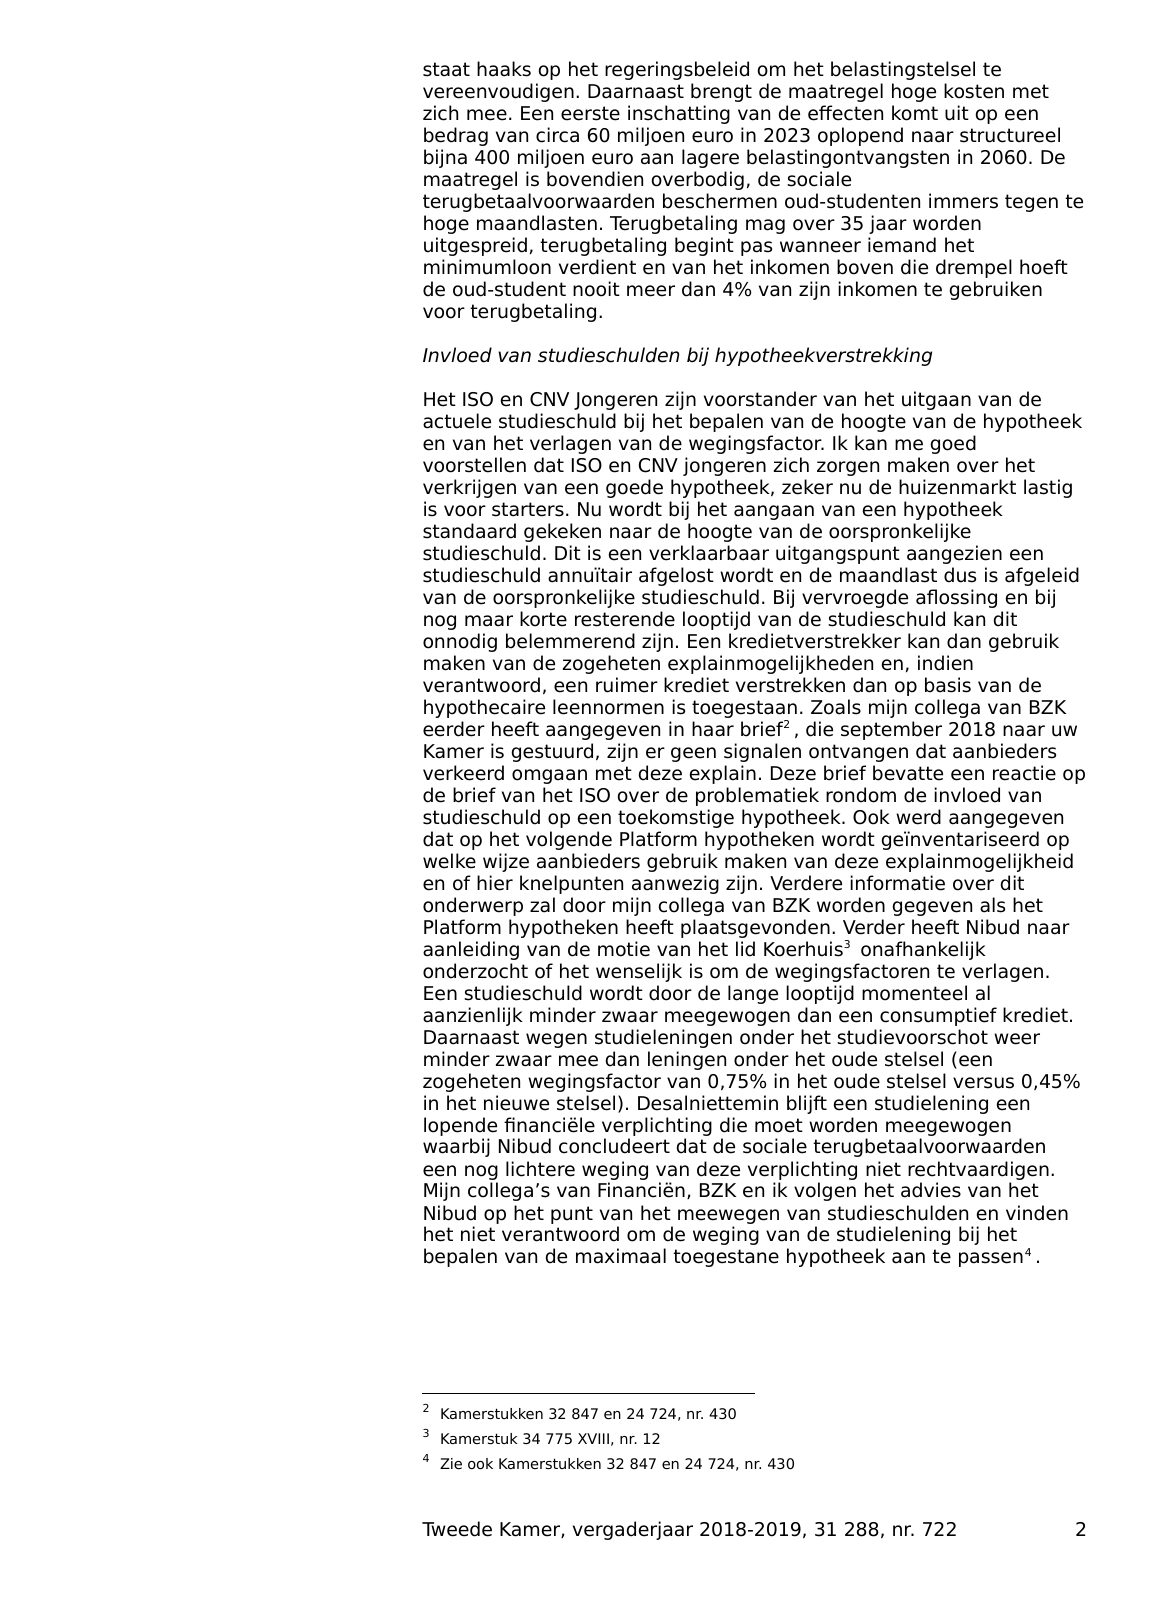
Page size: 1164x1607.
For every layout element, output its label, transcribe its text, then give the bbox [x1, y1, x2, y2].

text Het ISO en CNV Jongeren zijn voorstander van het uitgaan van de actuele studieschuld bij het bepalen van de hoogte van de hypotheek en van het verlagen van de wegingsfactor. Ik kan me goed voorstellen dat ISO en CNV jongeren zich zorgen maken over het verkrijgen van een goede hypotheek, zeker nu de huizenmarkt lastig is voor starters. Nu wordt bij het aangaan van een hypotheek standaard gekeken naar de hoogte van de oorspronkelijke studieschuld. Dit is een verklaarbaar uitgangspunt aangezien een studieschuld annuïtair afgelost wordt en de maandlast dus is afgeleid van de oorspronkelijke studieschuld. Bij vervroegde aflossing en bij nog maar korte resterende looptijd van de studieschuld kan dit onnodig belemmerend zijn. Een kredietverstrekker kan dan gebruik maken van de zogeheten explainmogelijkheden en, indien verantwoord, een ruimer krediet verstrekken dan op basis van de hypothecaire leennormen is toegestaan. Zoals mijn collega van BZK eerder heeft aangegeven in haar brief, die september 2018 naar uw Kamer is gestuurd, zijn er geen signalen ontvangen dat aanbieders verkeerd omgaan met deze explain. Deze brief bevatte een reactie op de brief van het ISO over de problematiek rondom de invloed van studieschuld op een toekomstige hypotheek. Ook werd aangegeven dat op het volgende Platform hypotheken wordt geïnventariseerd op welke wijze aanbieders gebruik maken van deze explainmogelijkheid en of hier knelpunten aanwezig zijn. Verdere informatie over dit onderwerp zal door mijn collega van BZK worden gegeven als het Platform hypotheken heeft plaatsgevonden. Verder heeft Nibud naar aanleiding van de motie van het lid Koerhuis onafhankelijk onderzocht of het wenselijk is om de wegingsfactoren te verlagen. Een studieschuld wordt door de lange looptijd momenteel al aanzienlijk minder zwaar meegewogen dan een consumptief krediet. Daarnaast wegen studieleningen onder het studievoorschot weer minder zwaar mee dan leningen onder het oude stelsel (een zogeheten wegingsfactor van 0,75% in het oude stelsel versus 0,45% in het nieuwe stelsel). Desalniettemin blijft een studielening een lopende financiële verplichting die moet worden meegewogen waarbij Nibud concludeert dat de sociale terugbetaalvoorwaarden een nog lichtere weging van deze verplichting niet rechtvaardigen. Mijn collega’s van Financiën, BZK en ik volgen het advies van het Nibud op het punt van het meewegen van studieschulden en vinden het niet verantwoord om de weging van de studielening bij het bepalen van de maximaal toegestane hypotheek aan te passen. [422, 389, 1087, 1268]
text staat haaks op het regeringsbeleid om het belastingstelsel te vereenvoudigen. Daarnaast brengt de maatregel hoge kosten met zich mee. Een eerste inschatting van de effecten komt uit op een bedrag van circa 60 miljoen euro in 2023 oplopend naar structureel bijna 400 miljoen euro aan lagere belastingontvangsten in 2060. De maatregel is bovendien overbodig, de sociale terugbetaalvoorwaarden beschermen oud-studenten immers tegen te hoge maandlasten. Terugbetaling mag over 35 jaar worden uitgespreid, terugbetaling begint pas wanneer iemand het minimumloon verdient en van het inkomen boven die drempel hoeft de oud-student nooit meer dan 4% van zijn inkomen te gebruiken voor terugbetaling. [422, 59, 1087, 323]
text Kamerstukken 32 847 en 24 724, nr. 430 [422, 1402, 1087, 1424]
text Kamerstuk 34 775 XVIII, nr. 12 [422, 1427, 1087, 1449]
text Zie ook Kamerstukken 32 847 en 24 724, nr. 430 [422, 1452, 1087, 1474]
subtitle Invloed van studieschulden bij hypotheekverstrekking [422, 345, 1087, 367]
